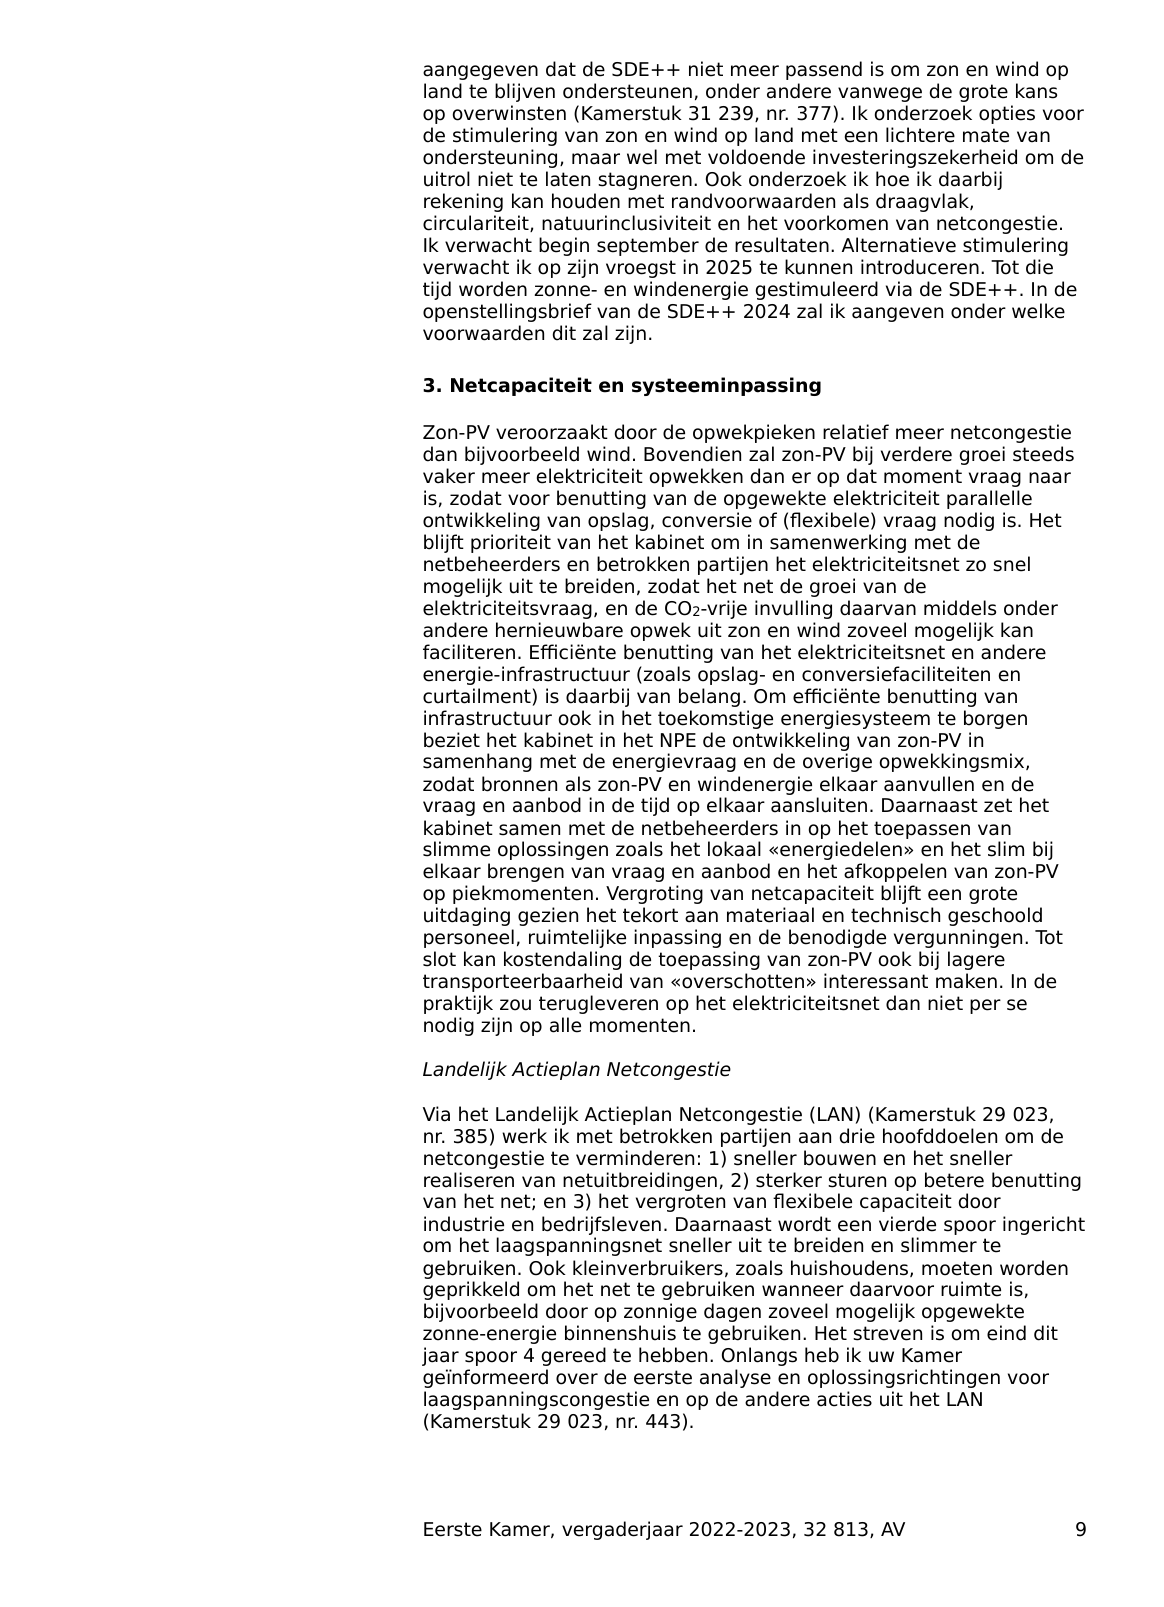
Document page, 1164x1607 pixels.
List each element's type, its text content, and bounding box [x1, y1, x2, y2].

text Via het Landelijk Actieplan Netcongestie (LAN) (Kamerstuk 29 023, nr. 385) werk ik met betrokken partijen aan drie hoofddoelen om de netcongestie te verminderen: 1) sneller bouwen en het sneller realiseren van netuitbreidingen, 2) sterker sturen op betere benutting van het net; en 3) het vergroten van flexibele capaciteit door industrie en bedrijfsleven. Daarnaast wordt een vierde spoor ingericht om het laagspanningsnet sneller uit te breiden en slimmer te gebruiken. Ook kleinverbruikers, zoals huishoudens, moeten worden geprikkeld om het net te gebruiken wanneer daarvoor ruimte is, bijvoorbeeld door op zonnige dagen zoveel mogelijk opgewekte zonne-energie binnenshuis te gebruiken. Het streven is om eind dit jaar spoor 4 gereed te hebben. Onlangs heb ik uw Kamer geïnformeerd over de eerste analyse en oplossingsrichtingen voor laagspanningscongestie en op de andere acties uit het LAN (Kamerstuk 29 023, nr. 443). [422, 1103, 1087, 1433]
text aangegeven dat de SDE++ niet meer passend is om zon en wind op land te blijven ondersteunen, onder andere vanwege de grote kans op overwinsten (Kamerstuk 31 239, nr. 377). Ik onderzoek opties voor de stimulering van zon en wind op land met een lichtere mate van ondersteuning, maar wel met voldoende investeringszekerheid om de uitrol niet te laten stagneren. Ook onderzoek ik hoe ik daarbij rekening kan houden met randvoorwaarden als draagvlak, circulariteit, natuurinclusiviteit en het voorkomen van netcongestie. Ik verwacht begin september de resultaten. Alternatieve stimulering verwacht ik op zijn vroegst in 2025 te kunnen introduceren. Tot die tijd worden zonne- en windenergie gestimuleerd via de SDE++. In de openstellingsbrief van de SDE++ 2024 zal ik aangeven onder welke voorwaarden dit zal zijn. [422, 59, 1087, 345]
text Zon-PV veroorzaakt door de opwekpieken relatief meer netcongestie dan bijvoorbeeld wind. Bovendien zal zon-PV bij verdere groei steeds vaker meer elektriciteit opwekken dan er op dat moment vraag naar is, zodat voor benutting van de opgewekte elektriciteit parallelle ontwikkeling van opslag, conversie of (flexibele) vraag nodig is. Het blijft prioriteit van het kabinet om in samenwerking met de netbeheerders en betrokken partijen het elektriciteitsnet zo snel mogelijk uit te breiden, zodat het net de groei van de elektriciteitsvraag, en de CO2-vrije invulling daarvan middels onder andere hernieuwbare opwek uit zon en wind zoveel mogelijk kan faciliteren. Efficiënte benutting van het elektriciteitsnet en andere energie-infrastructuur (zoals opslag- en conversiefaciliteiten en curtailment) is daarbij van belang. Om efficiënte benutting van infrastructuur ook in het toekomstige energiesysteem te borgen beziet het kabinet in het NPE de ontwikkeling van zon-PV in samenhang met de energievraag en de overige opwekkingsmix, zodat bronnen als zon-PV en windenergie elkaar aanvullen en de vraag en aanbod in de tijd op elkaar aansluiten. Daarnaast zet het kabinet samen met de netbeheerders in op het toepassen van slimme oplossingen zoals het lokaal «energiedelen» en het slim bij elkaar brengen van vraag en aanbod en het afkoppelen van zon-PV op piekmomenten. Vergroting van netcapaciteit blijft een grote uitdaging gezien het tekort aan materiaal en technisch geschoold personeel, ruimtelijke inpassing en de benodigde vergunningen. Tot slot kan kostendaling de toepassing van zon-PV ook bij lagere transporteerbaarheid van «overschotten» interessant maken. In de praktijk zou terugleveren op het elektriciteitsnet dan niet per se nodig zijn op alle momenten. [422, 422, 1087, 1037]
subtitle Landelijk Actieplan Netcongestie [422, 1059, 1087, 1081]
subtitle 3. Netcapaciteit en systeeminpassing [422, 375, 1087, 397]
